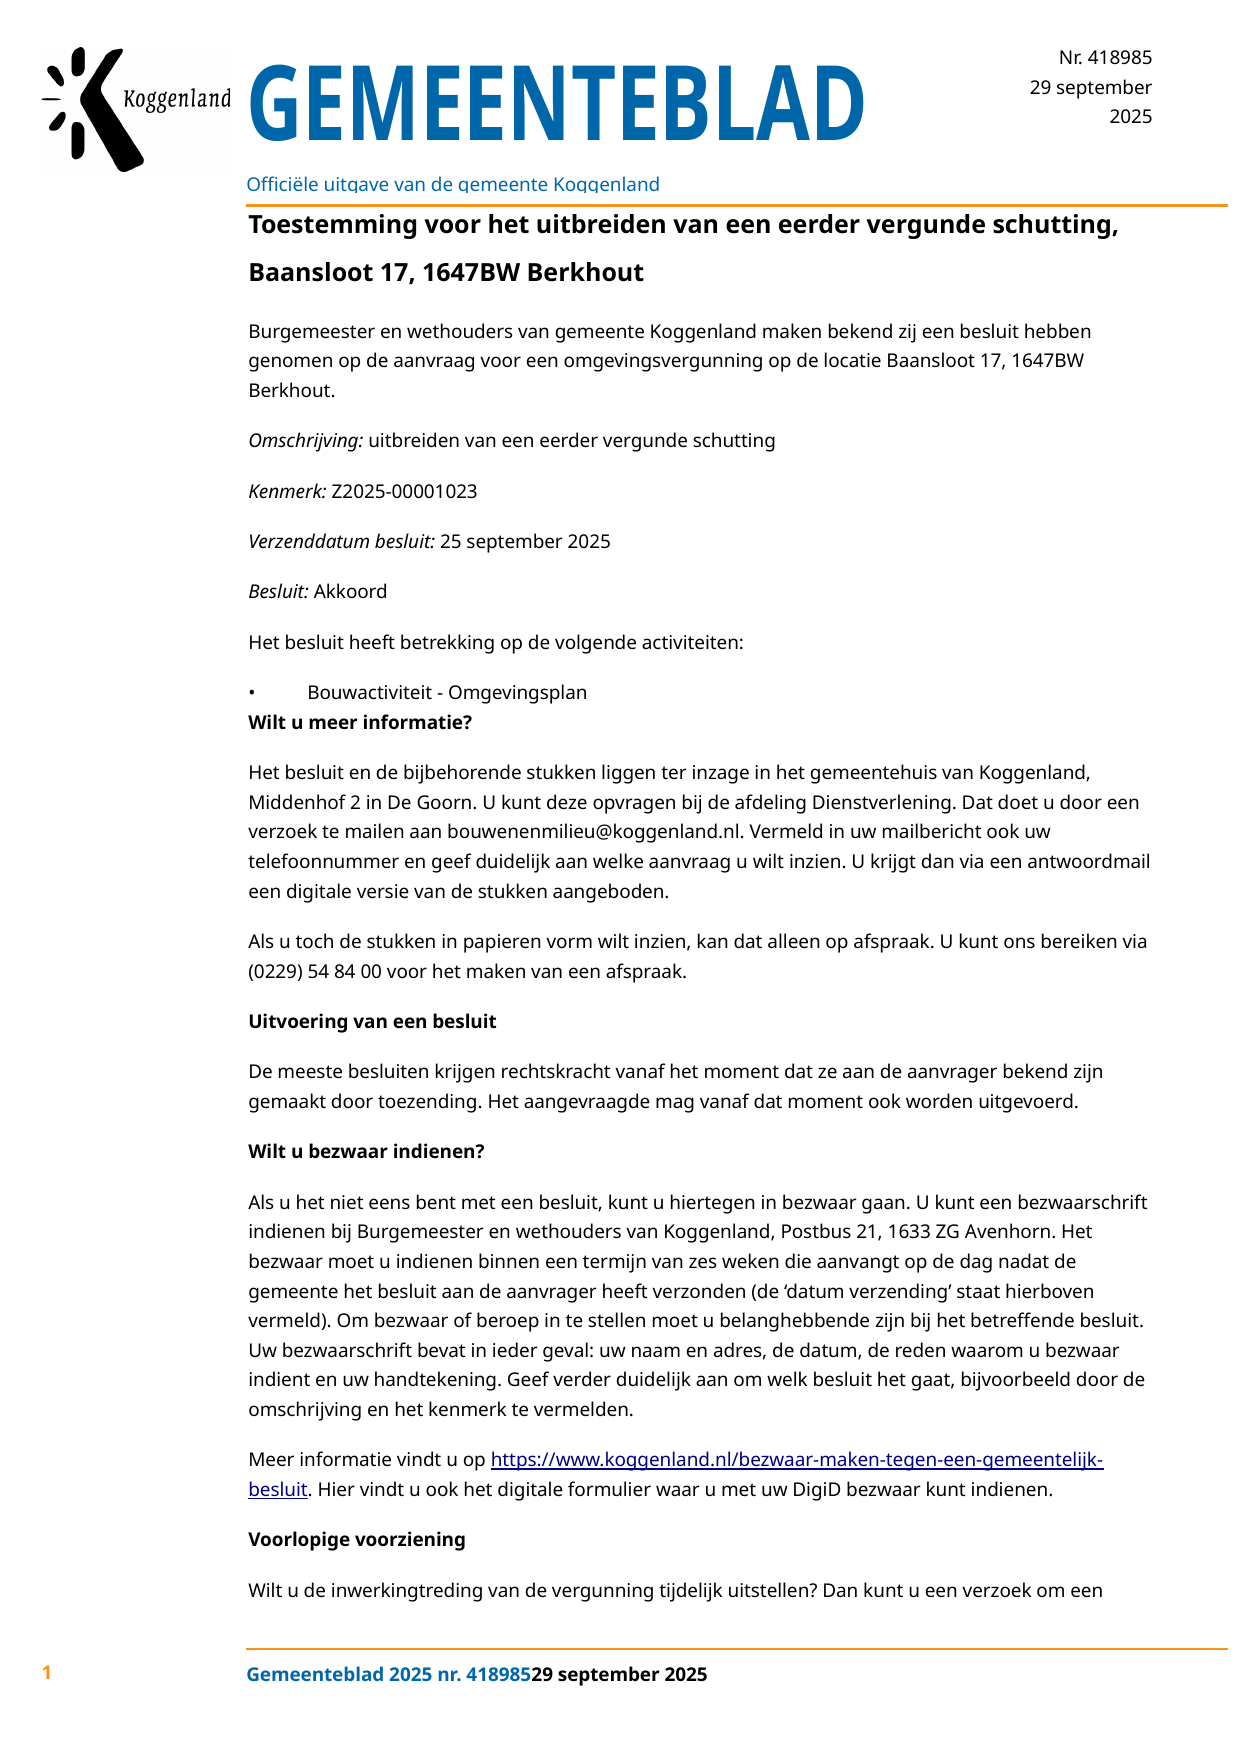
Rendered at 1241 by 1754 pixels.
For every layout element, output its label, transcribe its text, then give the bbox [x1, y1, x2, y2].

text Meer informatie vindt u op https://www.koggenland.nl/bezwaar-maken-tegen-een-gemeentelijk-besluit. Hier vindt u ook het digitale formulier waar u met uw DigiD bezwaar kunt indienen. [248, 1447, 1152, 1502]
text Omschrijving: uitbreiden van een eerder vergunde schutting [248, 427, 1152, 453]
text Kenmerk: Z2025-00001023 [248, 478, 1152, 504]
text Wilt u meer informatie? [248, 709, 1152, 735]
text Besluit: Akkoord [248, 579, 1152, 604]
list Bouwactiviteit - Omgevingsplan [248, 679, 1152, 705]
text Burgemeester en wethouders van gemeente Koggenland maken bekend zij een besluit hebben genomen op de aanvraag voor een omgevingsvergunning op de locatie Baansloot 17, 1647BW Berkhout. [248, 318, 1152, 403]
text Wilt u de inwerkingtreding van de vergunning tijdelijk uitstellen? Dan kunt u een verzoek om een [248, 1577, 1152, 1603]
text Uitvoering van een besluit [248, 1008, 1152, 1034]
text Als u toch de stukken in papieren vorm wilt inzien, kan dat alleen op afspraak. U kunt ons bereiken via (0229) 54 84 00 voor het maken van een afspraak. [248, 928, 1152, 984]
text Toestemming voor het uitbreiden van een eerder vergunde schutting, Baansloot 17, 1647BW Berkhout [248, 207, 1152, 288]
text De meeste besluiten krijgen rechtskracht vanaf het moment dat ze aan de aanvrager bekend zijn gemaakt door toezending. Het aangevraagde mag vanaf dat moment ook worden uitgevoerd. [248, 1059, 1152, 1114]
text Voorlopige voorziening [248, 1527, 1152, 1552]
text Verzenddatum besluit: 25 september 2025 [248, 528, 1152, 554]
text Wilt u bezwaar indienen? [248, 1139, 1152, 1164]
text Het besluit heeft betrekking op de volgende activiteiten: [248, 629, 1152, 655]
picture [41, 47, 231, 172]
text Als u het niet eens bent met een besluit, kunt u hiertegen in bezwaar gaan. U kunt een bezwaarschrift indienen bij Burgemeester en wethouders van Koggenland, Postbus 21, 1633 ZG Avenhorn. Het bezwaar moet u indienen binnen een termijn van zes weken die aanvangt op de dag nadat de gemeente het besluit aan de aanvrager heeft verzonden (de ‘datum verzending’ staat hierboven vermeld). Om bezwaar of beroep in te stellen moet u belanghebbende zijn bij het betreffende besluit. Uw bezwaarschrift bevat in ieder geval: uw naam en adres, de datum, de reden waarom u bezwaar indient en uw handtekening. Geef verder duidelijk aan om welk besluit het gaat, bijvoorbeeld door de omschrijving en het kenmerk te vermelden. [248, 1189, 1152, 1422]
text Het besluit en de bijbehorende stukken liggen ter inzage in het gemeentehuis van Koggenland, Middenhof 2 in De Goorn. U kunt deze opvragen bij de afdeling Dienstverlening. Dat doet u door een verzoek te mailen aan bouwenenmilieu@koggenland.nl. Vermeld in uw mailbericht ook uw telefoonnummer en geef duidelijk aan welke aanvraag u wilt inzien. U krijgt dan via een antwoordmail een digitale versie van de stukken aangeboden. [248, 759, 1152, 904]
